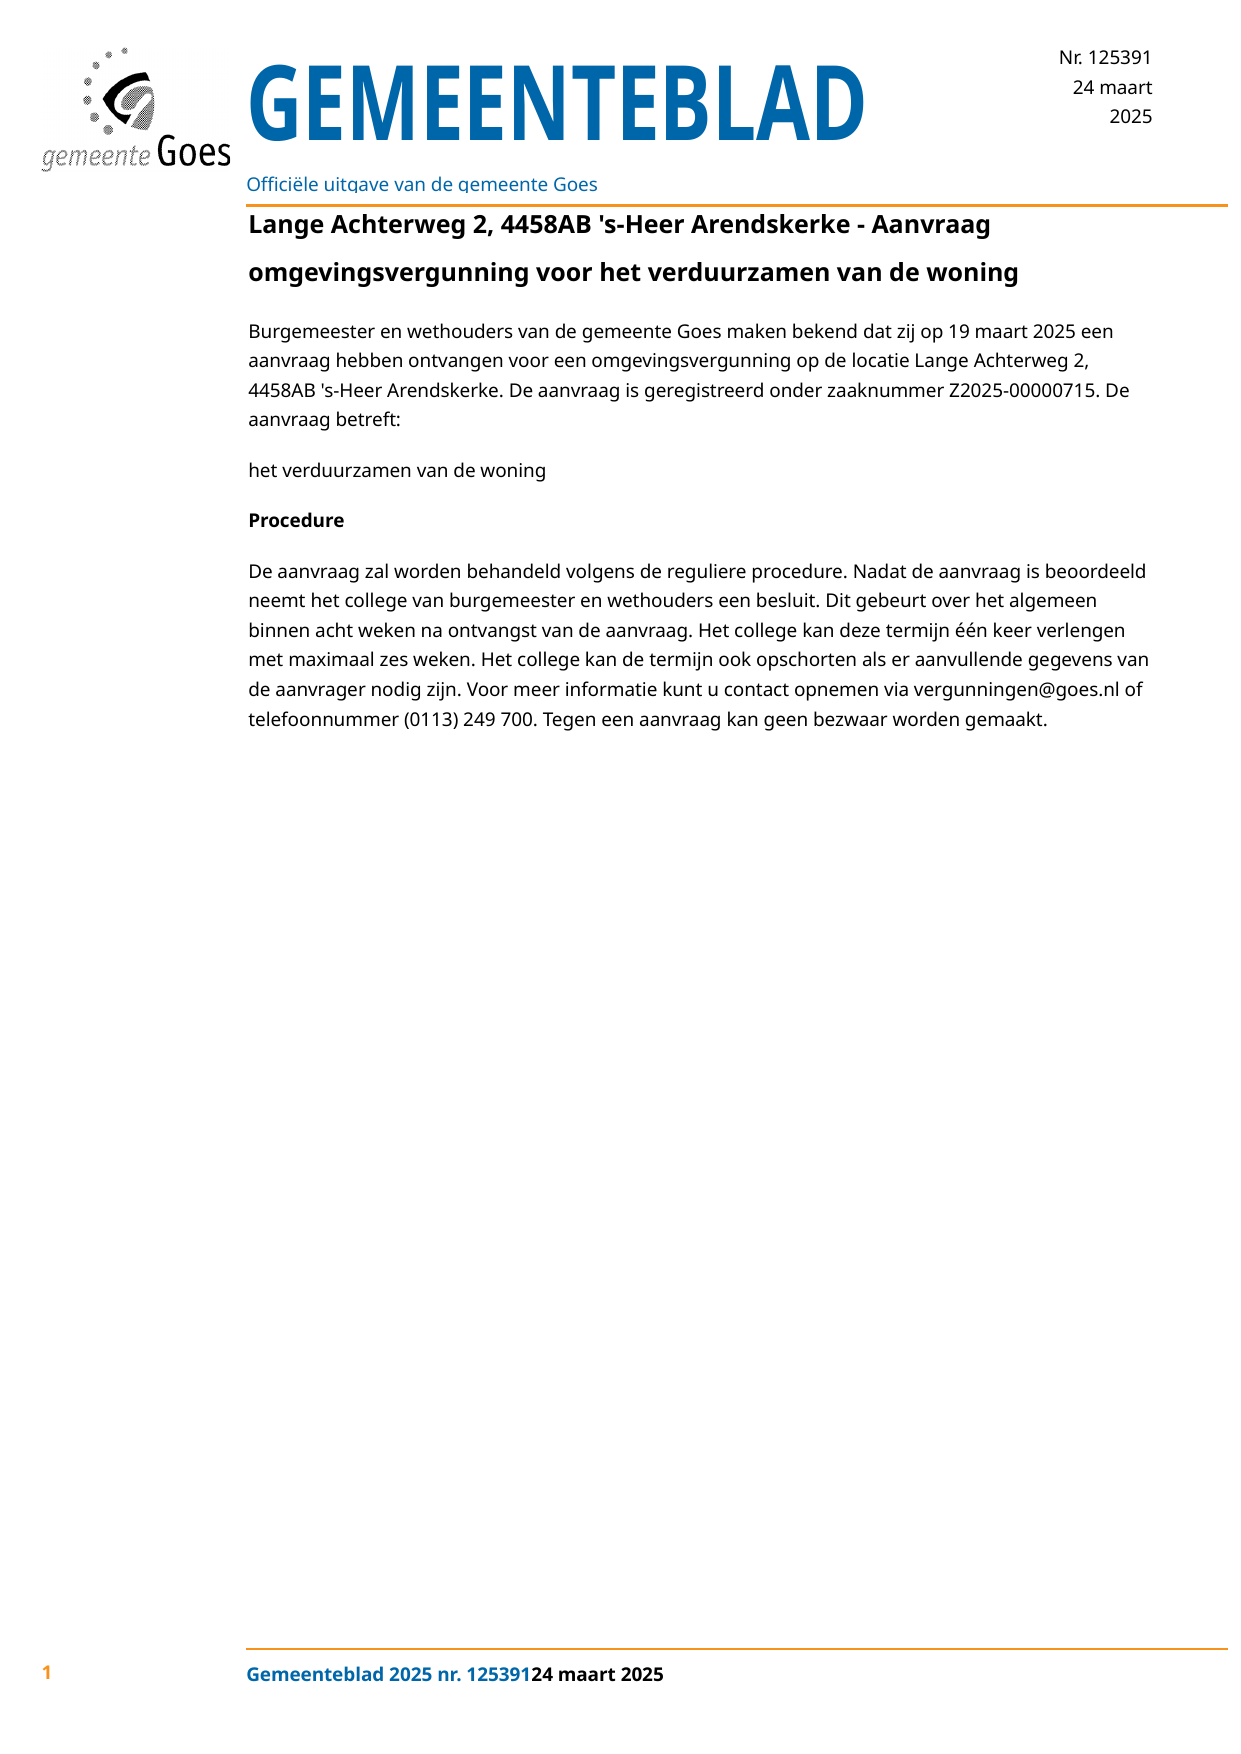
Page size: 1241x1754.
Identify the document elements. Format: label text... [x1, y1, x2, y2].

text De aanvraag zal worden behandeld volgens de reguliere procedure. Nadat de aanvraag is beoordeeld neemt het college van burgemeester en wethouders een besluit. Dit gebeurt over het algemeen binnen acht weken na ontvangst van de aanvraag. Het college kan deze termijn één keer verlengen met maximaal zes weken. Het college kan de termijn ook opschorten als er aanvullende gegevens van de aanvrager nodig zijn. Voor meer informatie kunt u contact opnemen via vergunningen@goes.nl of telefoonnummer (0113) 249 700. Tegen een aanvraag kan geen bezwaar worden gemaakt. [248, 558, 1152, 732]
text Lange Achterweg 2, 4458AB 's-Heer Arendskerke - Aanvraag omgevingsvergunning voor het verduurzamen van de woning [248, 207, 1152, 288]
text Procedure [248, 507, 1152, 533]
picture [41, 47, 231, 172]
text het verduurzamen van de woning [248, 457, 1152, 483]
text Burgemeester en wethouders van de gemeente Goes maken bekend dat zij op 19 maart 2025 een aanvraag hebben ontvangen voor een omgevingsvergunning op de locatie Lange Achterweg 2, 4458AB 's-Heer Arendskerke. De aanvraag is geregistreerd onder zaaknummer Z2025-00000715. De aanvraag betreft: [248, 318, 1152, 432]
